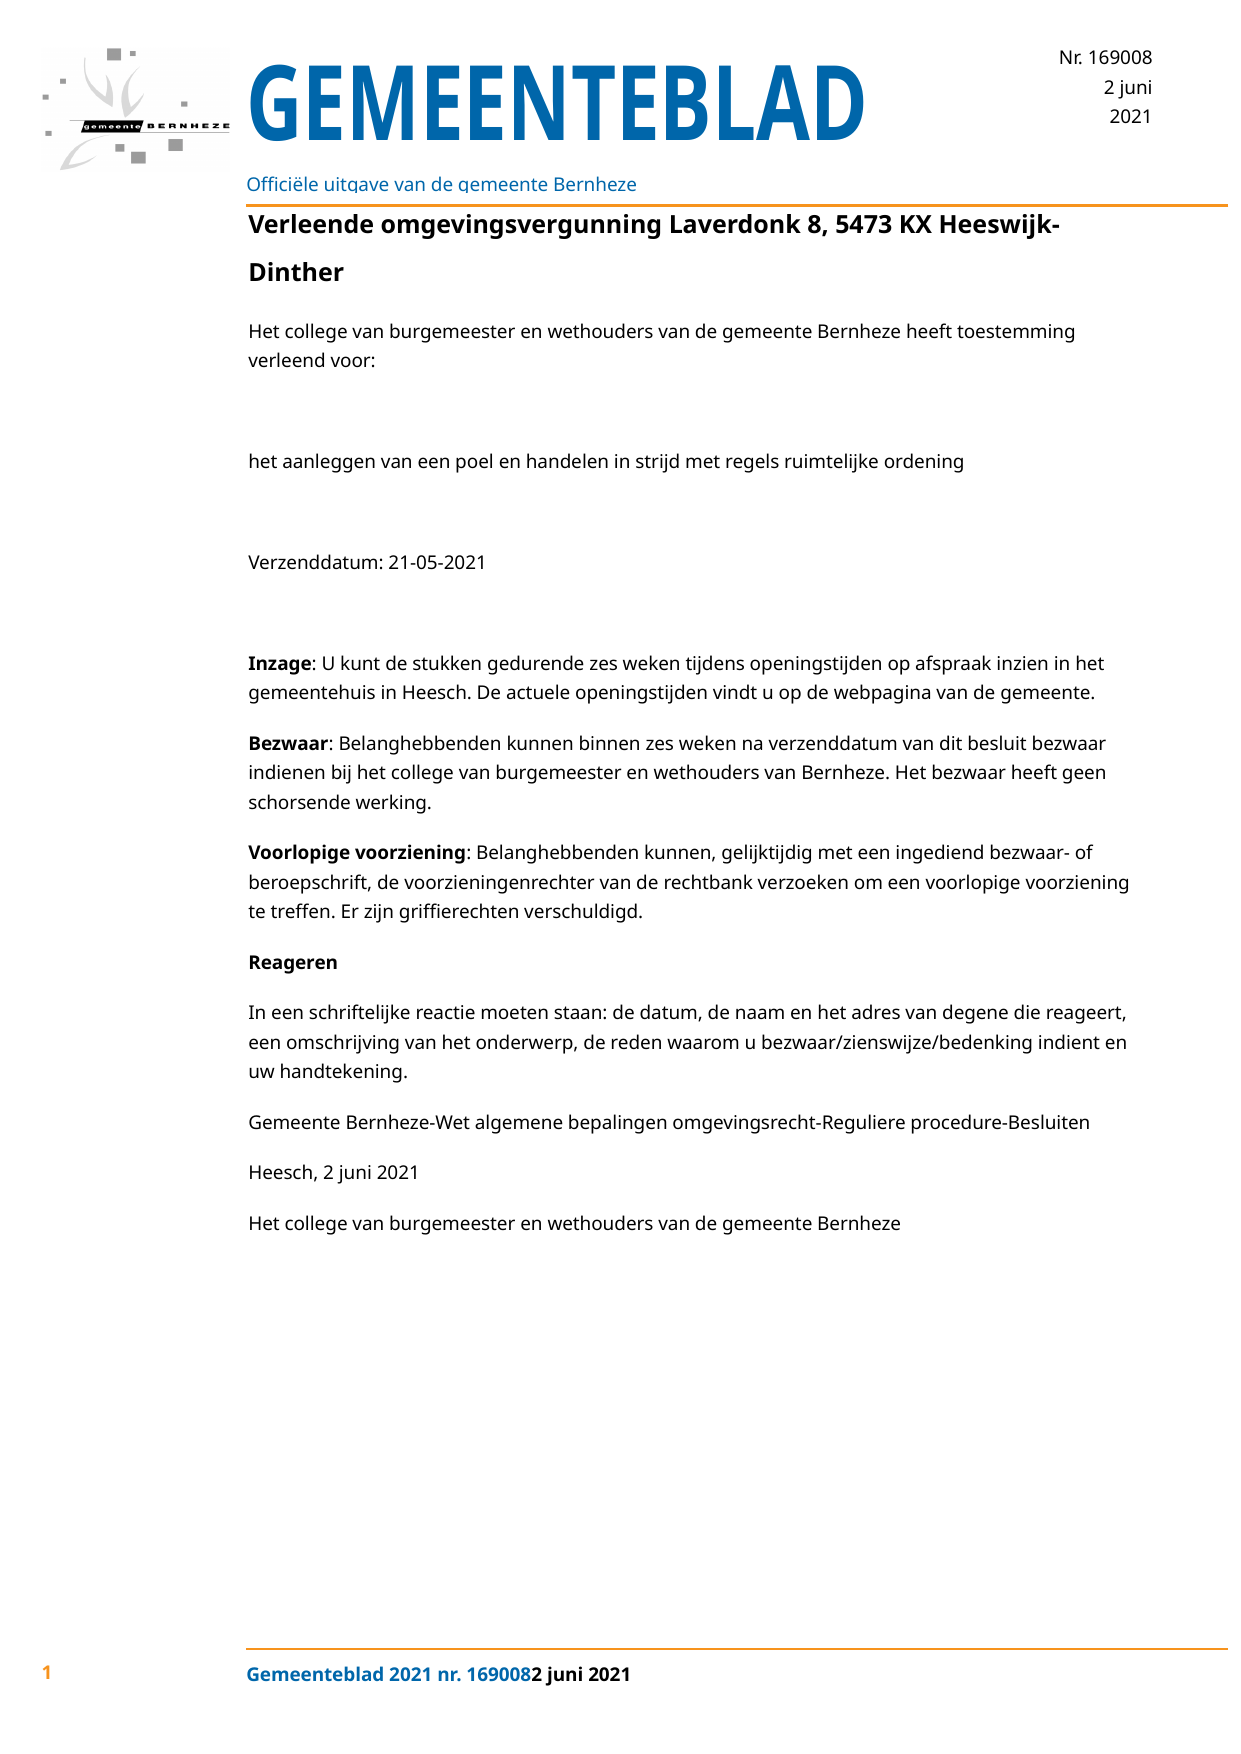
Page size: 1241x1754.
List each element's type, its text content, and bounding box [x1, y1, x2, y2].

text Reageren [248, 949, 1152, 975]
text Gemeente Bernheze-Wet algemene bepalingen omgevingsrecht-Reguliere procedure-Besluiten [248, 1109, 1152, 1135]
picture [41, 47, 231, 172]
text In een schriftelijke reactie moeten staan: de datum, de naam en het adres van degene die reageert, een omschrijving van het onderwerp, de reden waarom u bezwaar/zienswijze/bedenking indient en uw handtekening. [248, 999, 1152, 1084]
text Verzenddatum: 21-05-2021 [248, 549, 1152, 575]
text Het college van burgemeester en wethouders van de gemeente Bernheze [248, 1210, 1152, 1236]
text Heesch, 2 juni 2021 [248, 1159, 1152, 1185]
text Verleende omgevingsvergunning Laverdonk 8, 5473 KX Heeswijk-Dinther [248, 207, 1152, 288]
text Het college van burgemeester en wethouders van de gemeente Bernheze heeft toestemming verleend voor: [248, 318, 1152, 373]
text het aanleggen van een poel en handelen in strijd met regels ruimtelijke ordening [248, 448, 1152, 474]
text Inzage: U kunt de stukken gedurende zes weken tijdens openingstijden op afspraak inzien in het gemeentehuis in Heesch. De actuele openingstijden vindt u op de webpagina van de gemeente. [248, 650, 1152, 705]
text Bezwaar: Belanghebbenden kunnen binnen zes weken na verzenddatum van dit besluit bezwaar indienen bij het college van burgemeester en wethouders van Bernheze. Het bezwaar heeft geen schorsende werking. [248, 730, 1152, 815]
text Voorlopige voorziening: Belanghebbenden kunnen, gelijktijdig met een ingediend bezwaar- of beroepschrift, de voorzieningenrechter van de rechtbank verzoeken om een voorlopige voorziening te treffen. Er zijn griffierechten verschuldigd. [248, 839, 1152, 924]
